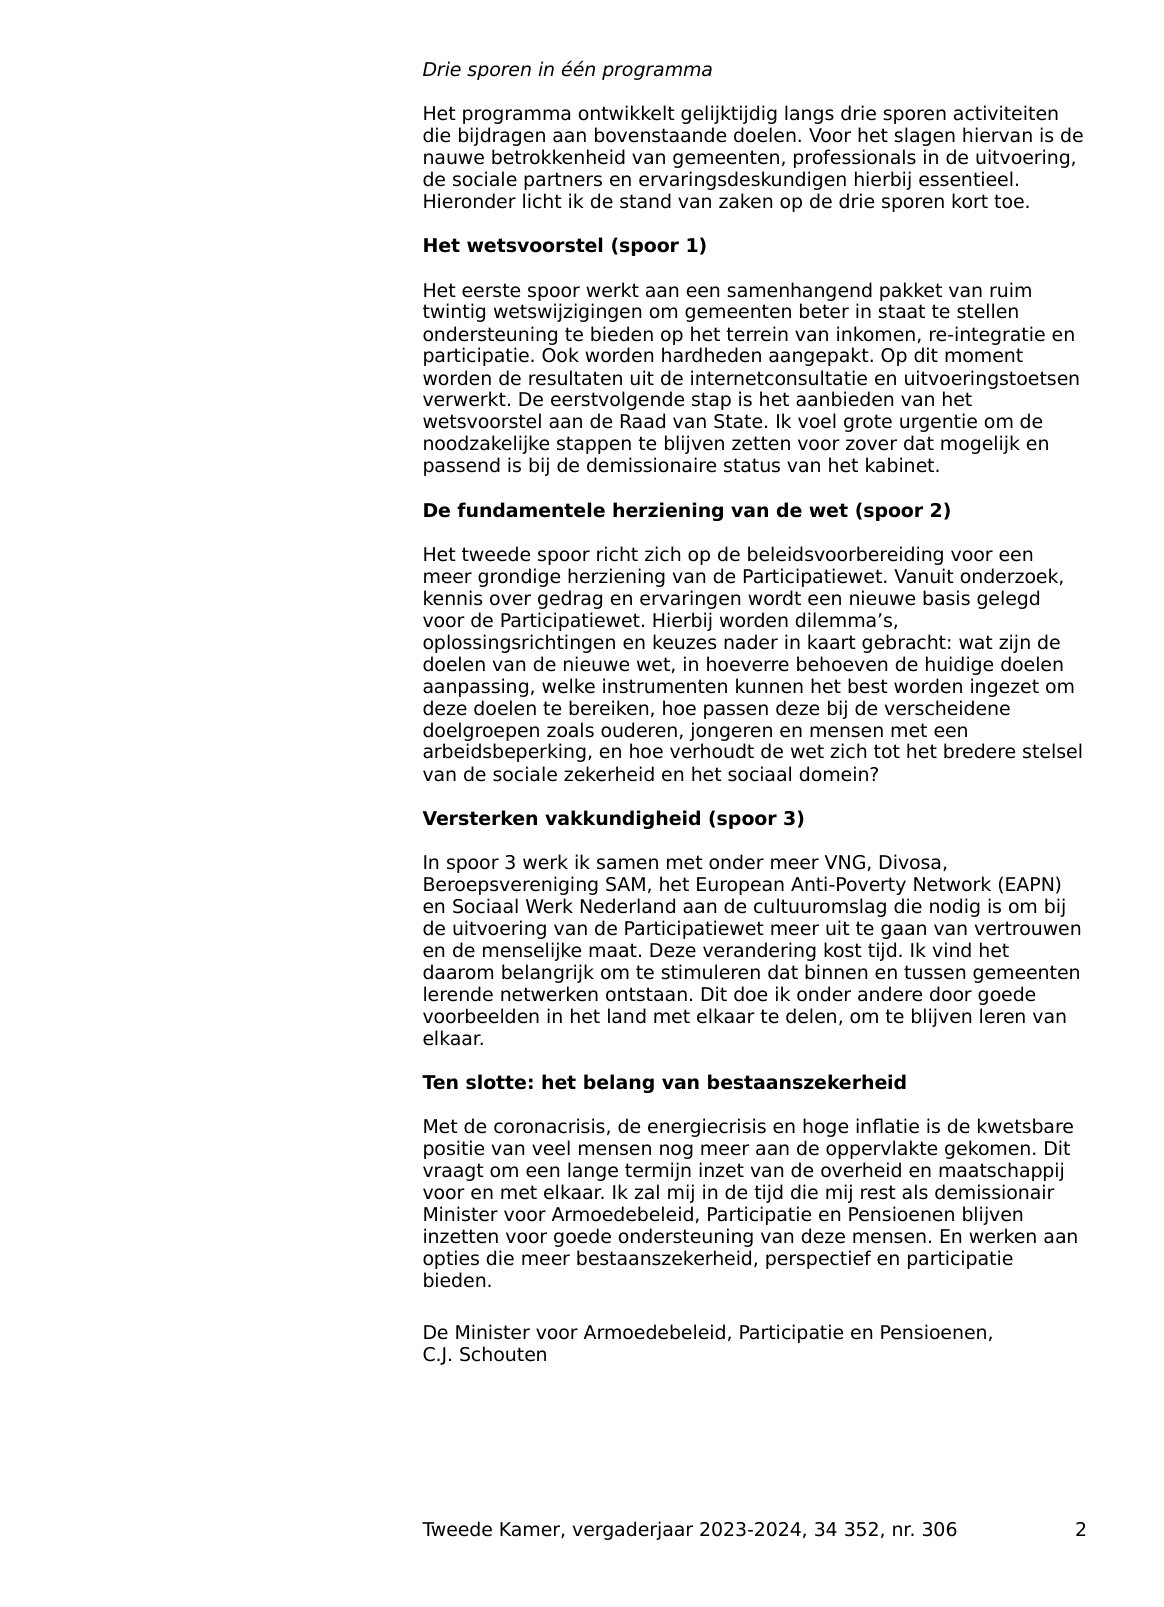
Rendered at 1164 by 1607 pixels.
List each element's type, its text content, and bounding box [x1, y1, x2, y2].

text Met de coronacrisis, de energiecrisis en hoge inflatie is de kwetsbare positie van veel mensen nog meer aan de oppervlakte gekomen. Dit vraagt om een lange termijn inzet van de overheid en maatschappij voor en met elkaar. Ik zal mij in de tijd die mij rest als demissionair Minister voor Armoedebeleid, Participatie en Pensioenen blijven inzetten voor goede ondersteuning van deze mensen. En werken aan opties die meer bestaanszekerheid, perspectief en participatie bieden. [422, 1116, 1087, 1292]
subtitle De fundamentele herziening van de wet (spoor 2) [422, 499, 1087, 521]
text De Minister voor Armoedebeleid, Participatie en Pensioenen, C.J. Schouten [422, 1322, 1087, 1366]
text Het eerste spoor werkt aan een samenhangend pakket van ruim twintig wetswijzigingen om gemeenten beter in staat te stellen ondersteuning te bieden op het terrein van inkomen, re-integratie en participatie. Ook worden hardheden aangepakt. Op dit moment worden de resultaten uit de internetconsultatie en uitvoeringstoetsen verwerkt. De eerstvolgende stap is het aanbieden van het wetsvoorstel aan de Raad van State. Ik voel grote urgentie om de noodzakelijke stappen te blijven zetten voor zover dat mogelijk en passend is bij de demissionaire status van het kabinet. [422, 279, 1087, 477]
text Het tweede spoor richt zich op de beleidsvoorbereiding voor een meer grondige herziening van de Participatiewet. Vanuit onderzoek, kennis over gedrag en ervaringen wordt een nieuwe basis gelegd voor de Participatiewet. Hierbij worden dilemma’s, oplossingsrichtingen en keuzes nader in kaart gebracht: wat zijn de doelen van de nieuwe wet, in hoeverre behoeven de huidige doelen aanpassing, welke instrumenten kunnen het best worden ingezet om deze doelen te bereiken, hoe passen deze bij de verscheidene doelgroepen zoals ouderen, jongeren en mensen met een arbeidsbeperking, en hoe verhoudt de wet zich tot het bredere stelsel van de sociale zekerheid en het sociaal domein? [422, 544, 1087, 785]
text Het programma ontwikkelt gelijktijdig langs drie sporen activiteiten die bijdragen aan bovenstaande doelen. Voor het slagen hiervan is de nauwe betrokkenheid van gemeenten, professionals in de uitvoering, de sociale partners en ervaringsdeskundigen hierbij essentieel. Hieronder licht ik de stand van zaken op de drie sporen kort toe. [422, 103, 1087, 213]
text In spoor 3 werk ik samen met onder meer VNG, Divosa, Beroepsvereniging SAM, het European Anti-Poverty Network (EAPN) en Sociaal Werk Nederland aan de cultuuromslag die nodig is om bij de uitvoering van de Participatiewet meer uit te gaan van vertrouwen en de menselijke maat. Deze verandering kost tijd. Ik vind het daarom belangrijk om te stimuleren dat binnen en tussen gemeenten lerende netwerken ontstaan. Dit doe ik onder andere door goede voorbeelden in het land met elkaar te delen, om te blijven leren van elkaar. [422, 852, 1087, 1049]
subtitle Versterken vakkundigheid (spoor 3) [422, 808, 1087, 829]
subtitle Ten slotte: het belang van bestaanszekerheid [422, 1072, 1087, 1094]
subtitle Het wetsvoorstel (spoor 1) [422, 235, 1087, 257]
subtitle Drie sporen in één programma [422, 59, 1087, 81]
